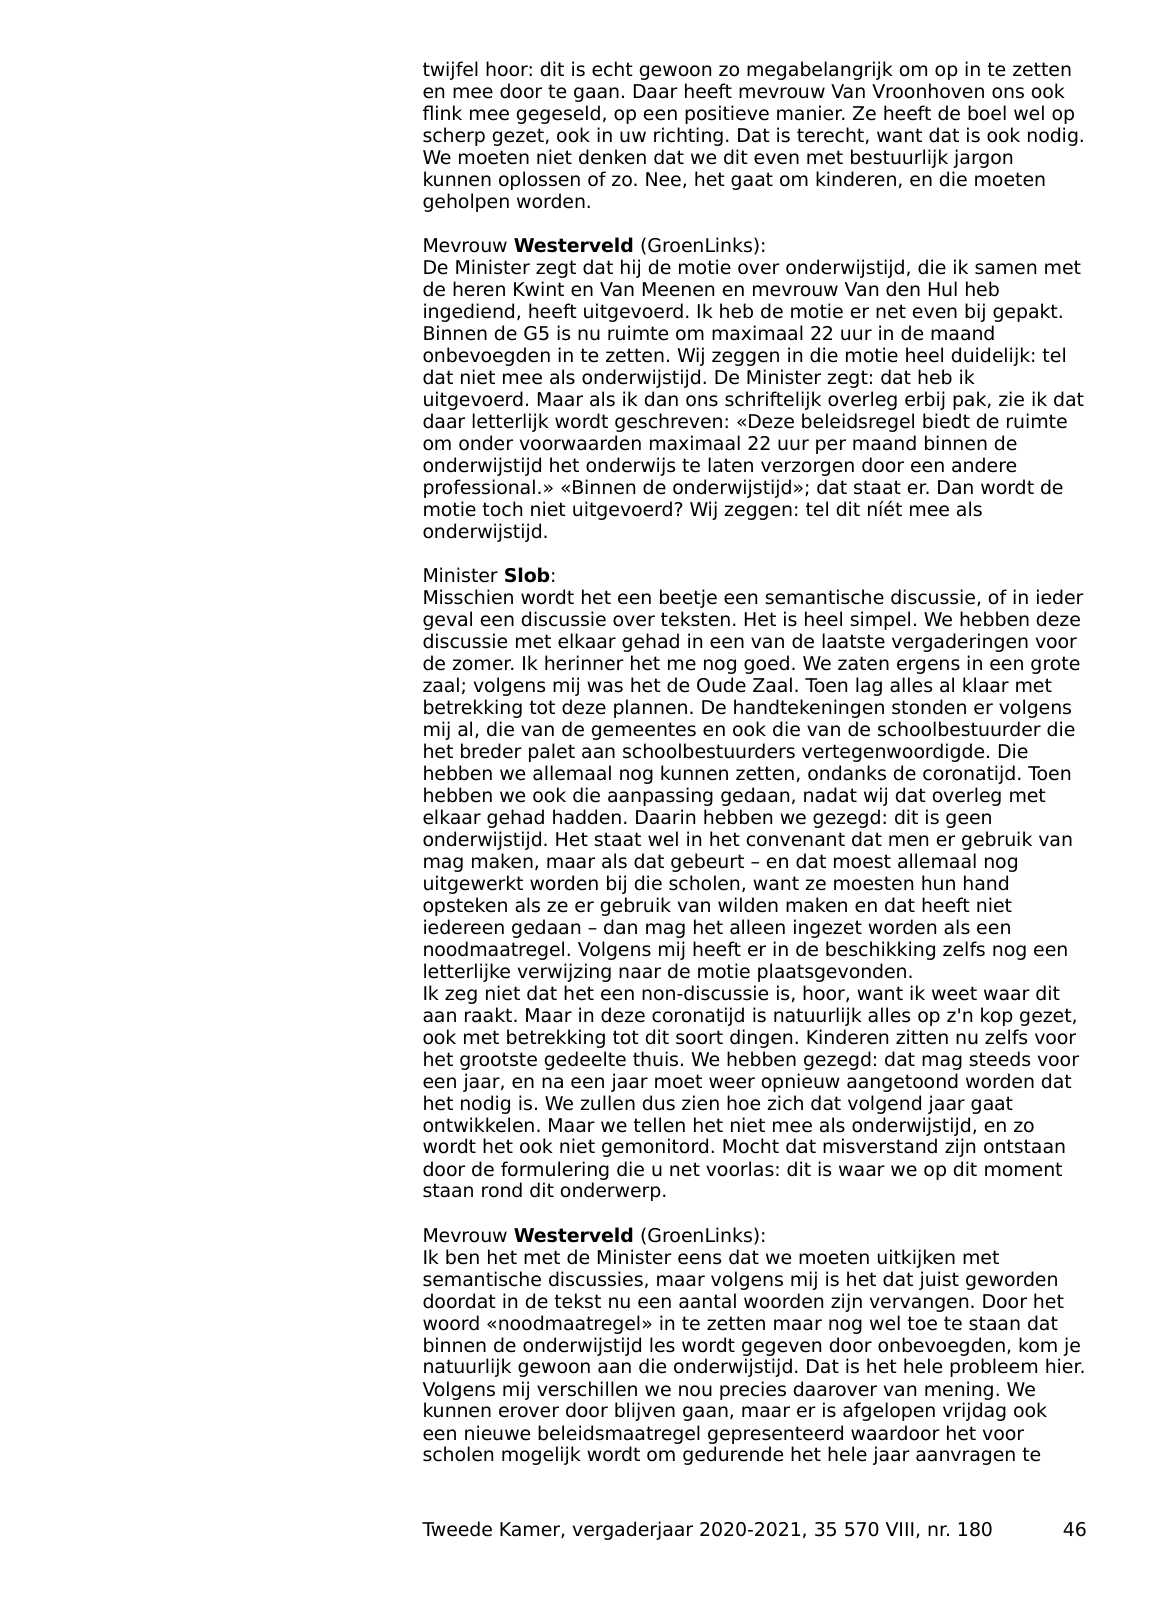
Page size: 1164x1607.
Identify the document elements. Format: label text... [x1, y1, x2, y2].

text Misschien wordt het een beetje een semantische discussie, of in ieder geval een discussie over teksten. Het is heel simpel. We hebben deze discussie met elkaar gehad in een van de laatste vergaderingen voor de zomer. Ik herinner het me nog goed. We zaten ergens in een grote zaal; volgens mij was het de Oude Zaal. Toen lag alles al klaar met betrekking tot deze plannen. De handtekeningen stonden er volgens mij al, die van de gemeentes en ook die van de schoolbestuurder die het breder palet aan schoolbestuurders vertegenwoordigde. Die hebben we allemaal nog kunnen zetten, ondanks de coronatijd. Toen hebben we ook die aanpassing gedaan, nadat wij dat overleg met elkaar gehad hadden. Daarin hebben we gezegd: dit is geen onderwijstijd. Het staat wel in het convenant dat men er gebruik van mag maken, maar als dat gebeurt – en dat moest allemaal nog uitgewerkt worden bij die scholen, want ze moesten hun hand opsteken als ze er gebruik van wilden maken en dat heeft niet iedereen gedaan – dan mag het alleen ingezet worden als een noodmaatregel. Volgens mij heeft er in de beschikking zelfs nog een letterlijke verwijzing naar de motie plaatsgevonden. [422, 587, 1087, 983]
text Mevrouw Westerveld (GroenLinks): [422, 235, 1087, 257]
text Minister Slob: [422, 565, 1087, 587]
text Mevrouw Westerveld (GroenLinks): [422, 1224, 1087, 1247]
text Ik zeg niet dat het een non-discussie is, hoor, want ik weet waar dit aan raakt. Maar in deze coronatijd is natuurlijk alles op z'n kop gezet, ook met betrekking tot dit soort dingen. Kinderen zitten nu zelfs voor het grootste gedeelte thuis. We hebben gezegd: dat mag steeds voor een jaar, en na een jaar moet weer opnieuw aangetoond worden dat het nodig is. We zullen dus zien hoe zich dat volgend jaar gaat ontwikkelen. Maar we tellen het niet mee als onderwijstijd, en zo wordt het ook niet gemonitord. Mocht dat misverstand zijn ontstaan door de formulering die u net voorlas: dit is waar we op dit moment staan rond dit onderwerp. [422, 983, 1087, 1202]
text De Minister zegt dat hij de motie over onderwijstijd, die ik samen met de heren Kwint en Van Meenen en mevrouw Van den Hul heb ingediend, heeft uitgevoerd. Ik heb de motie er net even bij gepakt. Binnen de G5 is nu ruimte om maximaal 22 uur in de maand onbevoegden in te zetten. Wij zeggen in die motie heel duidelijk: tel dat niet mee als onderwijstijd. De Minister zegt: dat heb ik uitgevoerd. Maar als ik dan ons schriftelijk overleg erbij pak, zie ik dat daar letterlijk wordt geschreven: «Deze beleidsregel biedt de ruimte om onder voorwaarden maximaal 22 uur per maand binnen de onderwijstijd het onderwijs te laten verzorgen door een andere professional.» «Binnen de onderwijstijd»; dat staat er. Dan wordt de motie toch niet uitgevoerd? Wij zeggen: tel dit níét mee als onderwijstijd. [422, 257, 1087, 543]
text twijfel hoor: dit is echt gewoon zo megabelangrijk om op in te zetten en mee door te gaan. Daar heeft mevrouw Van Vroonhoven ons ook flink mee gegeseld, op een positieve manier. Ze heeft de boel wel op scherp gezet, ook in uw richting. Dat is terecht, want dat is ook nodig. We moeten niet denken dat we dit even met bestuurlijk jargon kunnen oplossen of zo. Nee, het gaat om kinderen, en die moeten geholpen worden. [422, 59, 1087, 213]
text Ik ben het met de Minister eens dat we moeten uitkijken met semantische discussies, maar volgens mij is het dat juist geworden doordat in de tekst nu een aantal woorden zijn vervangen. Door het woord «noodmaatregel» in te zetten maar nog wel toe te staan dat binnen de onderwijstijd les wordt gegeven door onbevoegden, kom je natuurlijk gewoon aan die onderwijstijd. Dat is het hele probleem hier. Volgens mij verschillen we nou precies daarover van mening. We kunnen erover door blijven gaan, maar er is afgelopen vrijdag ook een nieuwe beleidsmaatregel gepresenteerd waardoor het voor scholen mogelijk wordt om gedurende het hele jaar aanvragen te [422, 1247, 1087, 1466]
